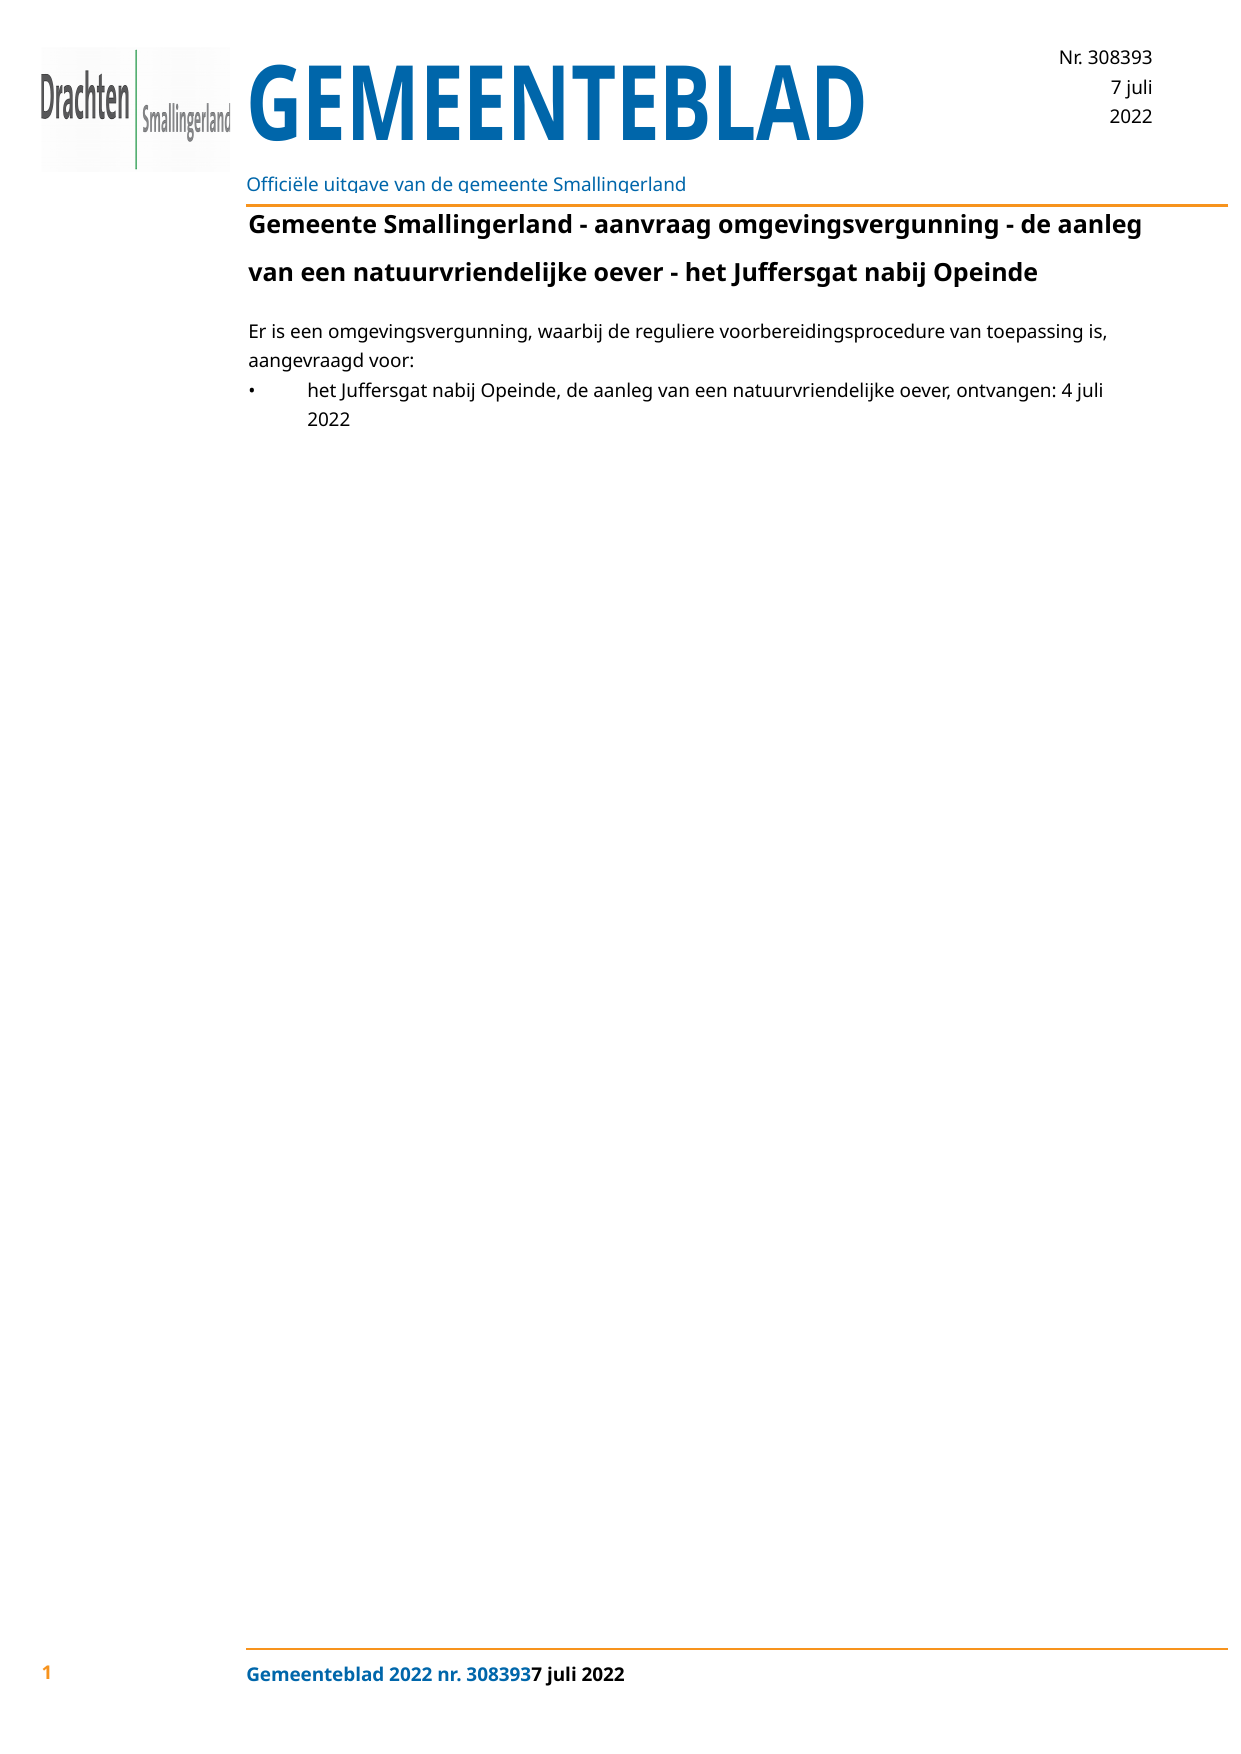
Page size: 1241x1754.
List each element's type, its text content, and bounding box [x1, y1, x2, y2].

text Gemeente Smallingerland - aanvraag omgevingsvergunning - de aanleg van een natuurvriendelijke oever - het Juffersgat nabij Opeinde [248, 207, 1152, 288]
list het Juffersgat nabij Opeinde, de aanleg van een natuurvriendelijke oever, ontvangen: 4 juli 2022 [248, 377, 1152, 432]
text Er is een omgevingsvergunning, waarbij de reguliere voorbereidingsprocedure van toepassing is, aangevraagd voor: [248, 318, 1152, 373]
picture [41, 47, 231, 172]
